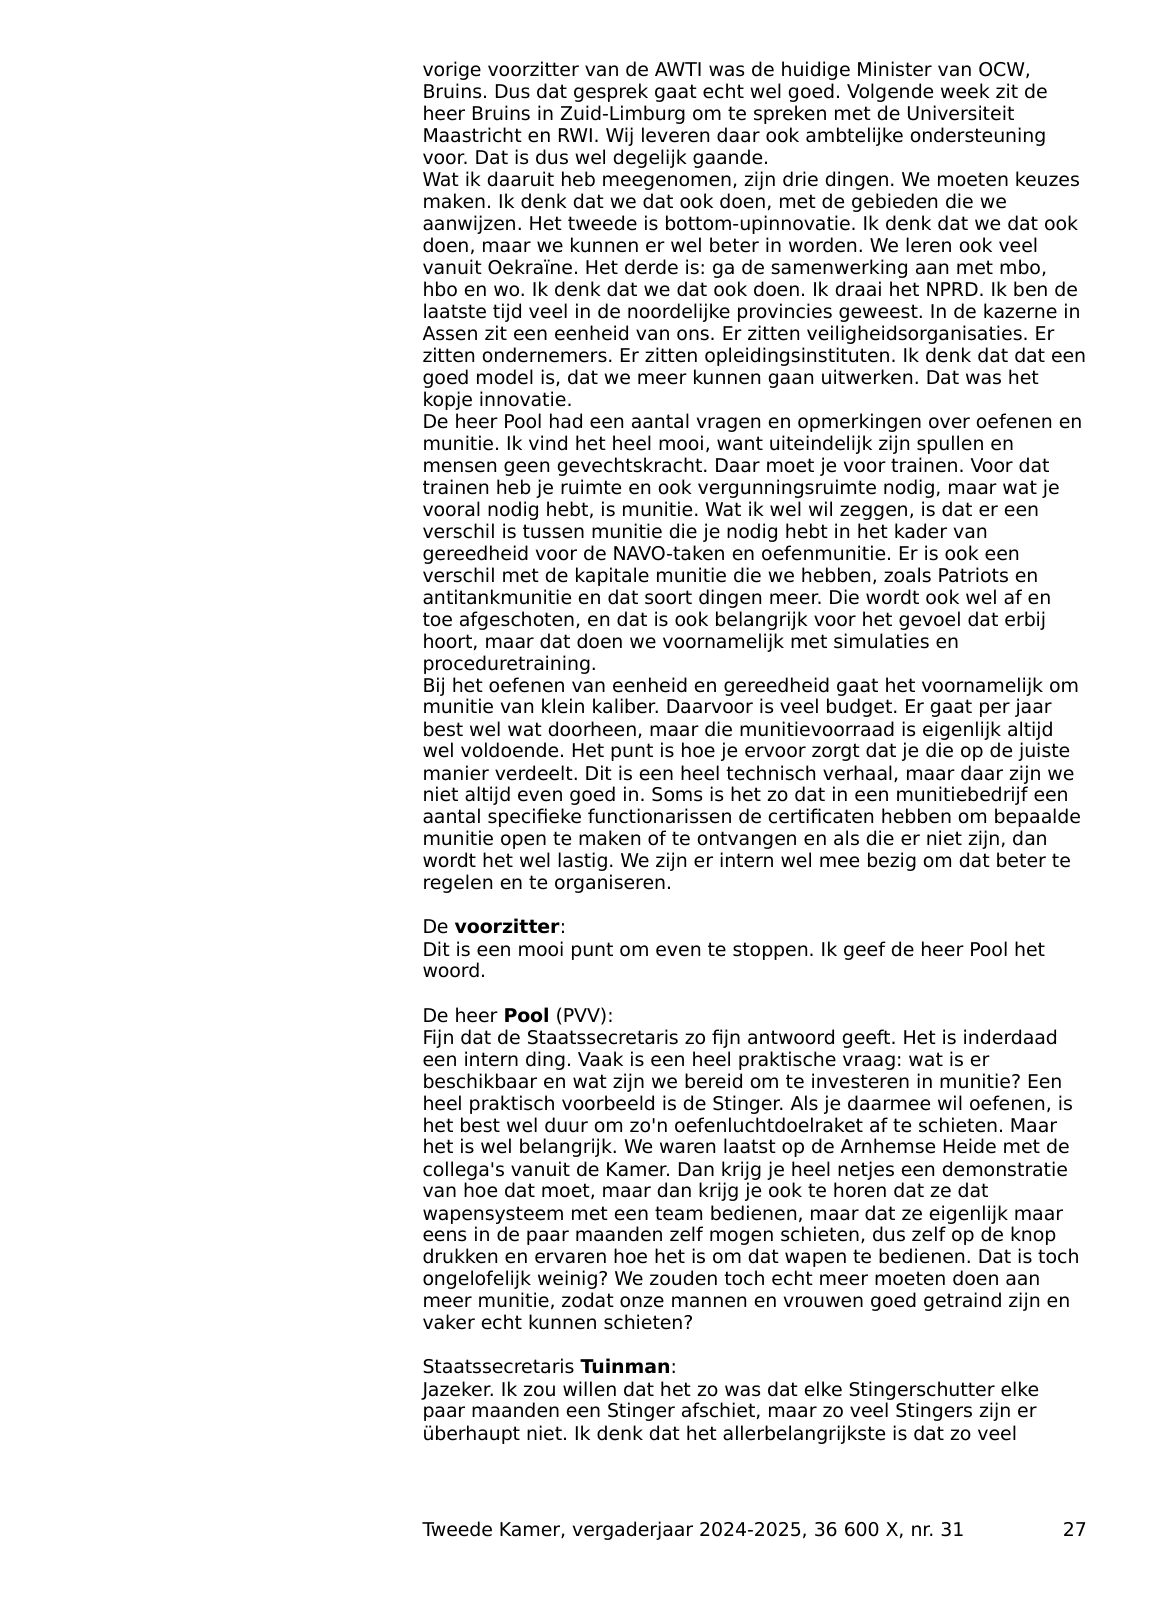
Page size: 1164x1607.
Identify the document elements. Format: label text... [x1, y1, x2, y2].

text Fijn dat de Staatssecretaris zo fijn antwoord geeft. Het is inderdaad een intern ding. Vaak is een heel praktische vraag: wat is er beschikbaar en wat zijn we bereid om te investeren in munitie? Een heel praktisch voorbeeld is de Stinger. Als je daarmee wil oefenen, is het best wel duur om zo'n oefenluchtdoelraket af te schieten. Maar het is wel belangrijk. We waren laatst op de Arnhemse Heide met de collega's vanuit de Kamer. Dan krijg je heel netjes een demonstratie van hoe dat moet, maar dan krijg je ook te horen dat ze dat wapensysteem met een team bedienen, maar dat ze eigenlijk maar eens in de paar maanden zelf mogen schieten, dus zelf op de knop drukken en ervaren hoe het is om dat wapen te bedienen. Dat is toch ongelofelijk weinig? We zouden toch echt meer moeten doen aan meer munitie, zodat onze mannen en vrouwen goed getraind zijn en vaker echt kunnen schieten? [422, 1027, 1087, 1334]
text De heer Pool had een aantal vragen en opmerkingen over oefenen en munitie. Ik vind het heel mooi, want uiteindelijk zijn spullen en mensen geen gevechtskracht. Daar moet je voor trainen. Voor dat trainen heb je ruimte en ook vergunningsruimte nodig, maar wat je vooral nodig hebt, is munitie. Wat ik wel wil zeggen, is dat er een verschil is tussen munitie die je nodig hebt in het kader van gereedheid voor de NAVO-taken en oefenmunitie. Er is ook een verschil met de kapitale munitie die we hebben, zoals Patriots en antitankmunitie en dat soort dingen meer. Die wordt ook wel af en toe afgeschoten, en dat is ook belangrijk voor het gevoel dat erbij hoort, maar dat doen we voornamelijk met simulaties en proceduretraining. [422, 411, 1087, 674]
text Wat ik daaruit heb meegenomen, zijn drie dingen. We moeten keuzes maken. Ik denk dat we dat ook doen, met de gebieden die we aanwijzen. Het tweede is bottom-upinnovatie. Ik denk dat we dat ook doen, maar we kunnen er wel beter in worden. We leren ook veel vanuit Oekraïne. Het derde is: ga de samenwerking aan met mbo, hbo en wo. Ik denk dat we dat ook doen. Ik draai het NPRD. Ik ben de laatste tijd veel in de noordelijke provincies geweest. In de kazerne in Assen zit een eenheid van ons. Er zitten veiligheidsorganisaties. Er zitten ondernemers. Er zitten opleidingsinstituten. Ik denk dat dat een goed model is, dat we meer kunnen gaan uitwerken. Dat was het kopje innovatie. [422, 169, 1087, 411]
text Bij het oefenen van eenheid en gereedheid gaat het voornamelijk om munitie van klein kaliber. Daarvoor is veel budget. Er gaat per jaar best wel wat doorheen, maar die munitievoorraad is eigenlijk altijd wel voldoende. Het punt is hoe je ervoor zorgt dat je die op de juiste manier verdeelt. Dit is een heel technisch verhaal, maar daar zijn we niet altijd even goed in. Soms is het zo dat in een munitiebedrijf een aantal specifieke functionarissen de certificaten hebben om bepaalde munitie open te maken of te ontvangen en als die er niet zijn, dan wordt het wel lastig. We zijn er intern wel mee bezig om dat beter te regelen en te organiseren. [422, 674, 1087, 894]
text Jazeker. Ik zou willen dat het zo was dat elke Stingerschutter elke paar maanden een Stinger afschiet, maar zo veel Stingers zijn er überhaupt niet. Ik denk dat het allerbelangrijkste is dat zo veel [422, 1378, 1087, 1444]
text De heer Pool (PVV): [422, 1004, 1087, 1027]
text De voorzitter: [422, 916, 1087, 938]
text vorige voorzitter van de AWTI was de huidige Minister van OCW, Bruins. Dus dat gesprek gaat echt wel goed. Volgende week zit de heer Bruins in Zuid-Limburg om te spreken met de Universiteit Maastricht en RWI. Wij leveren daar ook ambtelijke ondersteuning voor. Dat is dus wel degelijk gaande. [422, 59, 1087, 169]
text Staatssecretaris Tuinman: [422, 1356, 1087, 1378]
text Dit is een mooi punt om even te stoppen. Ik geef de heer Pool het woord. [422, 938, 1087, 982]
